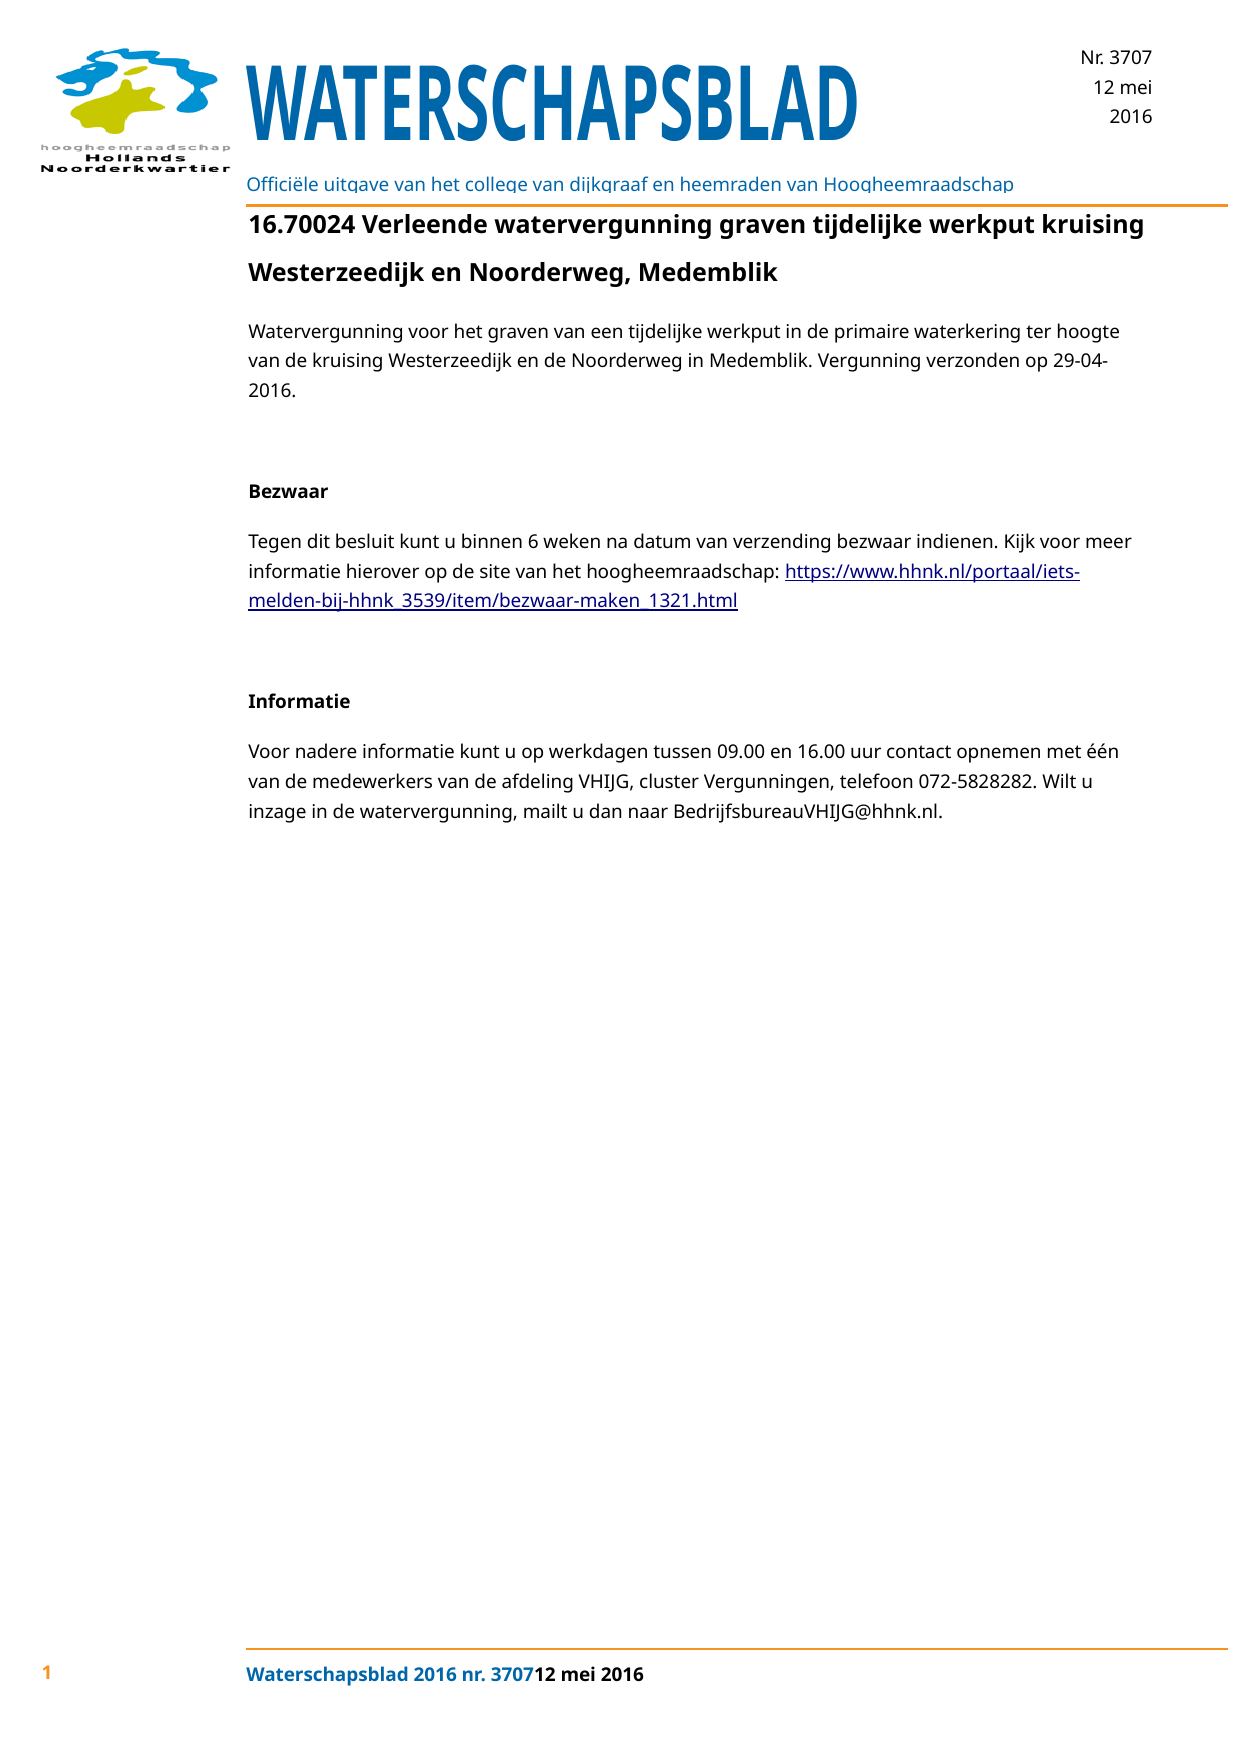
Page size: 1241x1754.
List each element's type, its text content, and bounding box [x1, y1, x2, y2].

text Tegen dit besluit kunt u binnen 6 weken na datum van verzending bezwaar indienen. Kijk voor meer informatie hierover op de site van het hoogheemraadschap: https://www.hhnk.nl/portaal/iets-melden-bij-hhnk_3539/item/bezwaar-maken_1321.html [248, 528, 1152, 613]
text Voor nadere informatie kunt u op werkdagen tussen 09.00 en 16.00 uur contact opnemen met één van de medewerkers van de afdeling VHIJG, cluster Vergunningen, telefoon 072-5828282. Wilt u inzage in de watervergunning, mailt u dan naar BedrijfsbureauVHIJG@hhnk.nl. [248, 739, 1152, 824]
text Watervergunning voor het graven van een tijdelijke werkput in de primaire waterkering ter hoogte van de kruising Westerzeedijk en de Noorderweg in Medemblik. Vergunning verzonden op 29-04-2016. [248, 318, 1152, 403]
text 16.70024 Verleende watervergunning graven tijdelijke werkput kruising Westerzeedijk en Noorderweg, Medemblik [248, 207, 1152, 288]
text Informatie [248, 688, 1152, 714]
picture [41, 47, 231, 172]
text Bezwaar [248, 478, 1152, 504]
